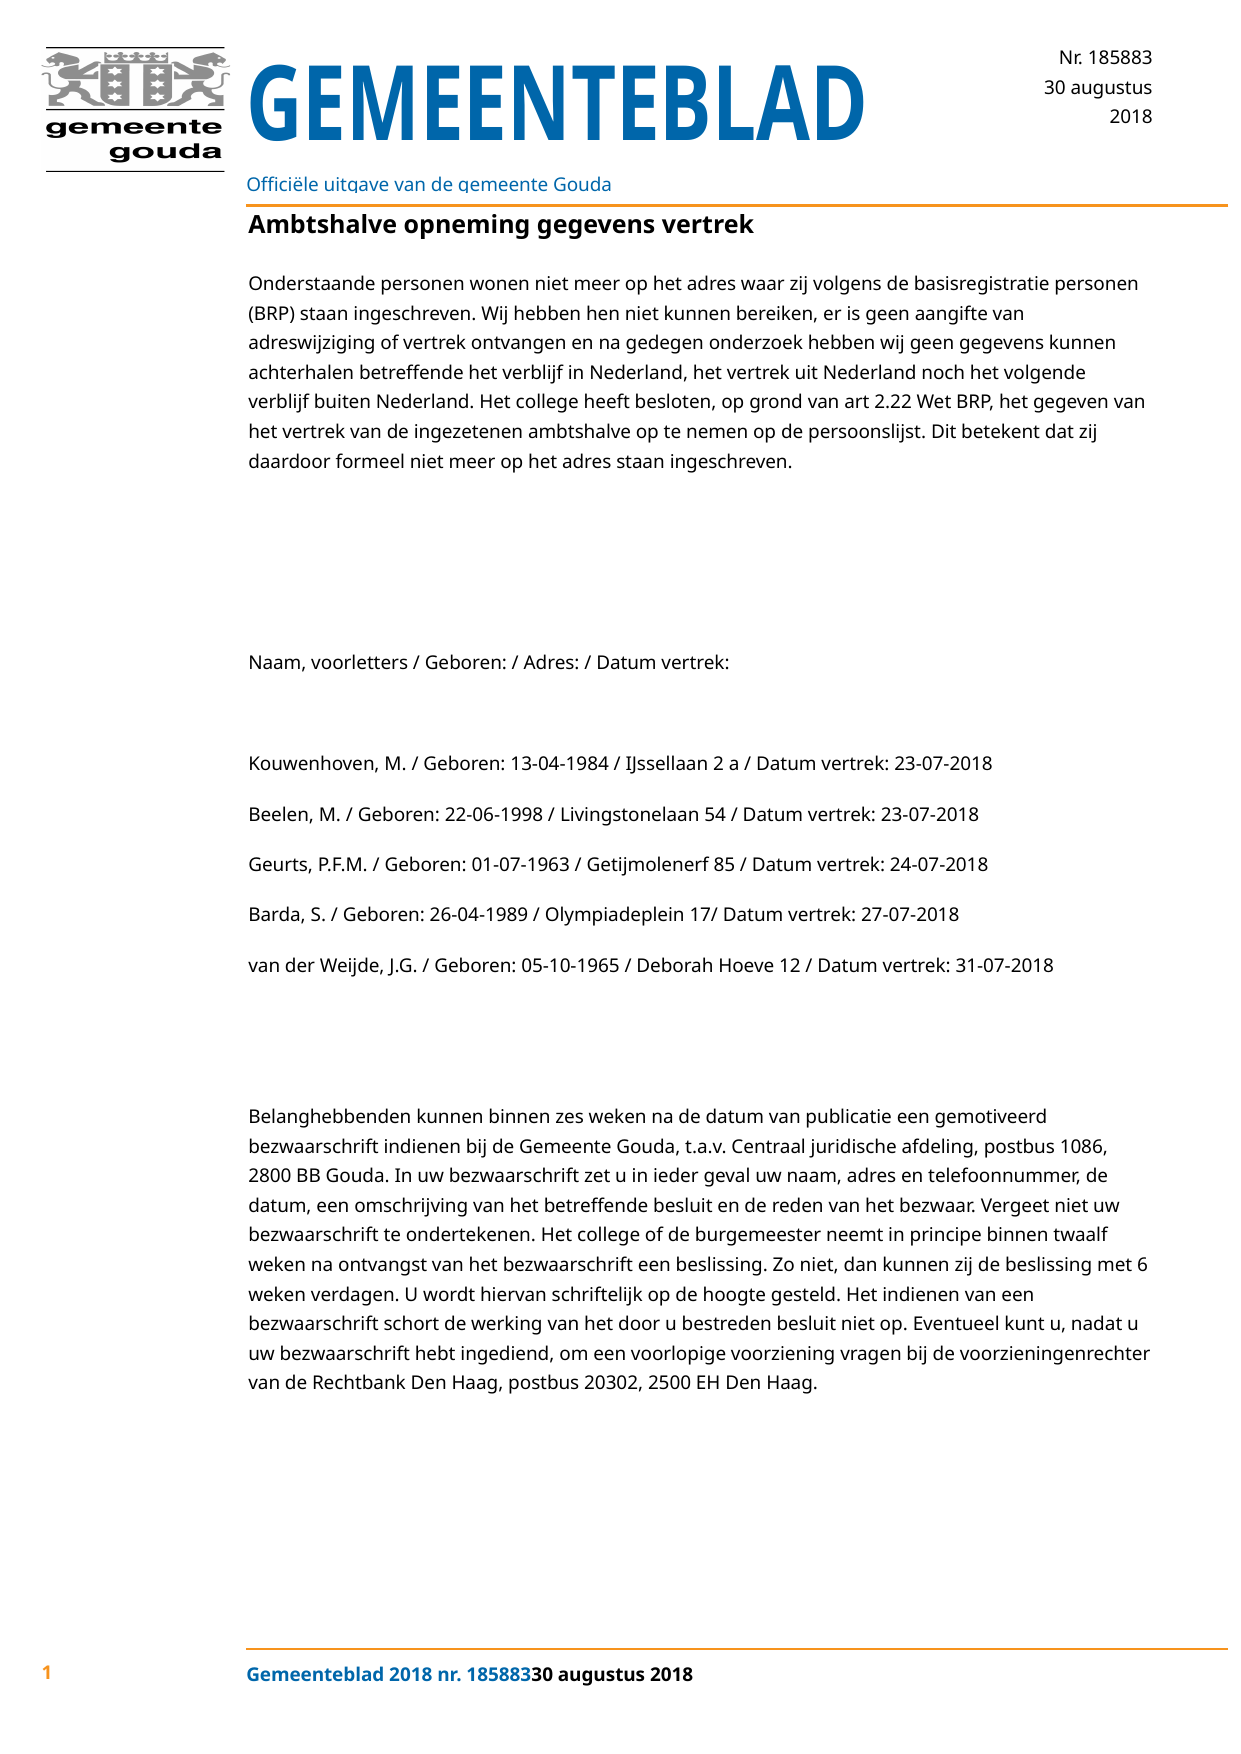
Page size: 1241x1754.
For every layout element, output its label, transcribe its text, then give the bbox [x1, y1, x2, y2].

text Kouwenhoven, M. / Geboren: 13-04-1984 / IJssellaan 2 a / Datum vertrek: 23-07-2018 [248, 750, 1152, 776]
text Beelen, M. / Geboren: 22-06-1998 / Livingstonelaan 54 / Datum vertrek: 23-07-2018 [248, 801, 1152, 826]
text Belanghebbenden kunnen binnen zes weken na de datum van publicatie een gemotiveerd bezwaarschrift indienen bij de Gemeente Gouda, t.a.v. Centraal juridische afdeling, postbus 1086, 2800 BB Gouda. In uw bezwaarschrift zet u in ieder geval uw naam, adres en telefoonnummer, de datum, een omschrijving van het betreffende besluit en de reden van het bezwaar. Vergeet niet uw bezwaarschrift te ondertekenen. Het college of de burgemeester neemt in principe binnen twaalf weken na ontvangst van het bezwaarschrift een beslissing. Zo niet, dan kunnen zij de beslissing met 6 weken verdagen. U wordt hiervan schriftelijk op de hoogte gesteld. Het indienen van een bezwaarschrift schort de werking van het door u bestreden besluit niet op. Eventueel kunt u, nadat u uw bezwaarschrift hebt ingediend, om een voorlopige voorziening vragen bij de voorzieningenrechter van de Rechtbank Den Haag, postbus 20302, 2500 EH Den Haag. [248, 1103, 1152, 1395]
picture [41, 47, 231, 172]
text Geurts, P.F.M. / Geboren: 01-07-1963 / Getijmolenerf 85 / Datum vertrek: 24-07-2018 [248, 851, 1152, 877]
text van der Weijde, J.G. / Geboren: 05-10-1965 / Deborah Hoeve 12 / Datum vertrek: 31-07-2018 [248, 952, 1152, 978]
text Onderstaande personen wonen niet meer op het adres waar zij volgens de basisregistratie personen (BRP) staan ingeschreven. Wij hebben hen niet kunnen bereiken, er is geen aangifte van adreswijziging of vertrek ontvangen en na gedegen onderzoek hebben wij geen gegevens kunnen achterhalen betreffende het verblijf in Nederland, het vertrek uit Nederland noch het volgende verblijf buiten Nederland. Het college heeft besloten, op grond van art 2.22 Wet BRP, het gegeven van het vertrek van de ingezetenen ambtshalve op te nemen op de persoonslijst. Dit betekent dat zij daardoor formeel niet meer op het adres staan ingeschreven. [248, 270, 1152, 473]
text Barda, S. / Geboren: 26-04-1989 / Olympiadeplein 17/ Datum vertrek: 27-07-2018 [248, 902, 1152, 927]
text Ambtshalve opneming gegevens vertrek [248, 207, 1152, 241]
text Naam, voorletters / Geboren: / Adres: / Datum vertrek: [248, 649, 1152, 675]
